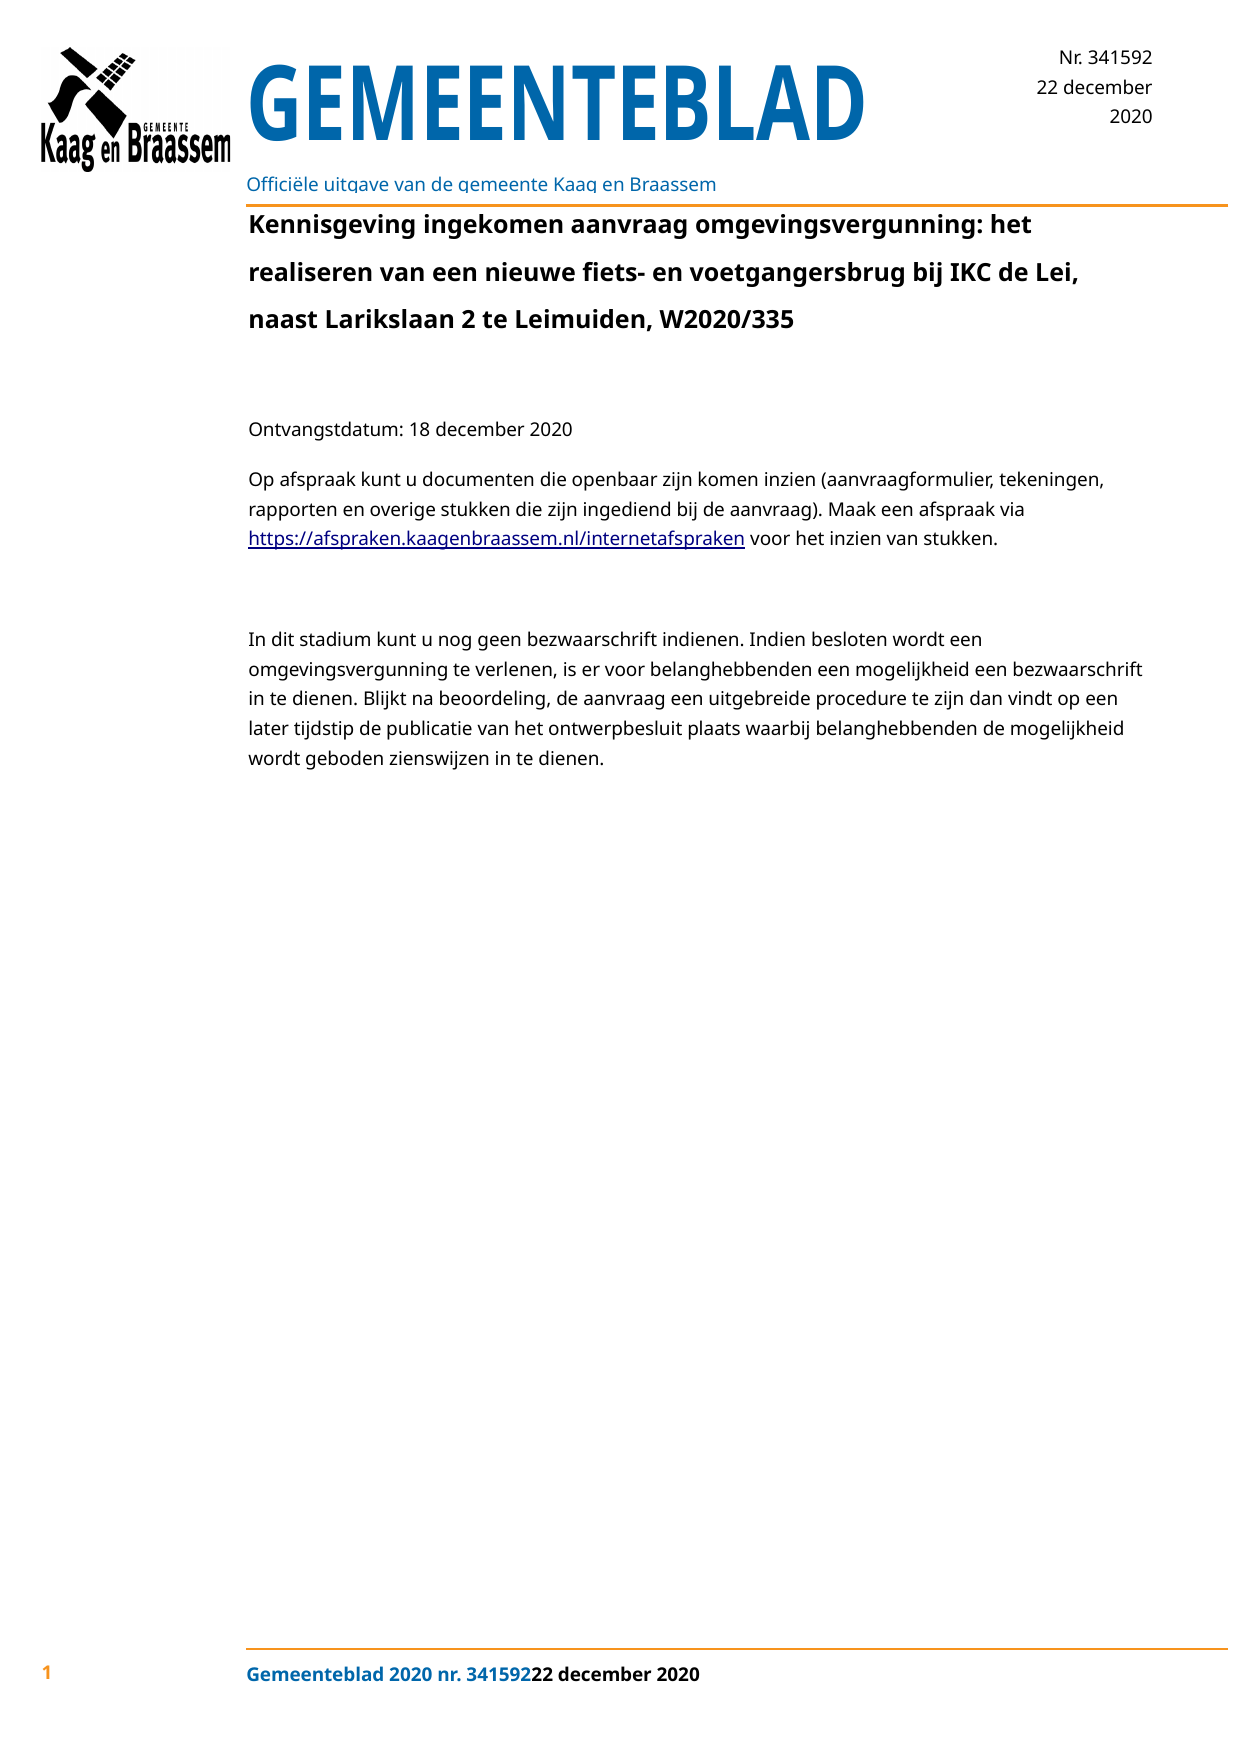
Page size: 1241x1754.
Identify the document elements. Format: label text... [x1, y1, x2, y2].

text Kennisgeving ingekomen aanvraag omgevingsvergunning: het realiseren van een nieuwe fiets- en voetgangersbrug bij IKC de Lei, naast Larikslaan 2 te Leimuiden, W2020/335 [248, 207, 1152, 336]
text Ontvangstdatum: 18 december 2020 [248, 416, 1152, 442]
text Op afspraak kunt u documenten die openbaar zijn komen inzien (aanvraagformulier, tekeningen, rapporten en overige stukken die zijn ingediend bij de aanvraag). Maak een afspraak via https://afspraken.kaagenbraassem.nl/internetafspraken voor het inzien van stukken. [248, 466, 1152, 551]
picture [41, 47, 231, 172]
text In dit stadium kunt u nog geen bezwaarschrift indienen. Indien besloten wordt een omgevingsvergunning te verlenen, is er voor belanghebbenden een mogelijkheid een bezwaarschrift in te dienen. Blijkt na beoordeling, de aanvraag een uitgebreide procedure te zijn dan vindt op een later tijdstip de publicatie van het ontwerpbesluit plaats waarbij belanghebbenden de mogelijkheid wordt geboden zienswijzen in te dienen. [248, 626, 1152, 770]
